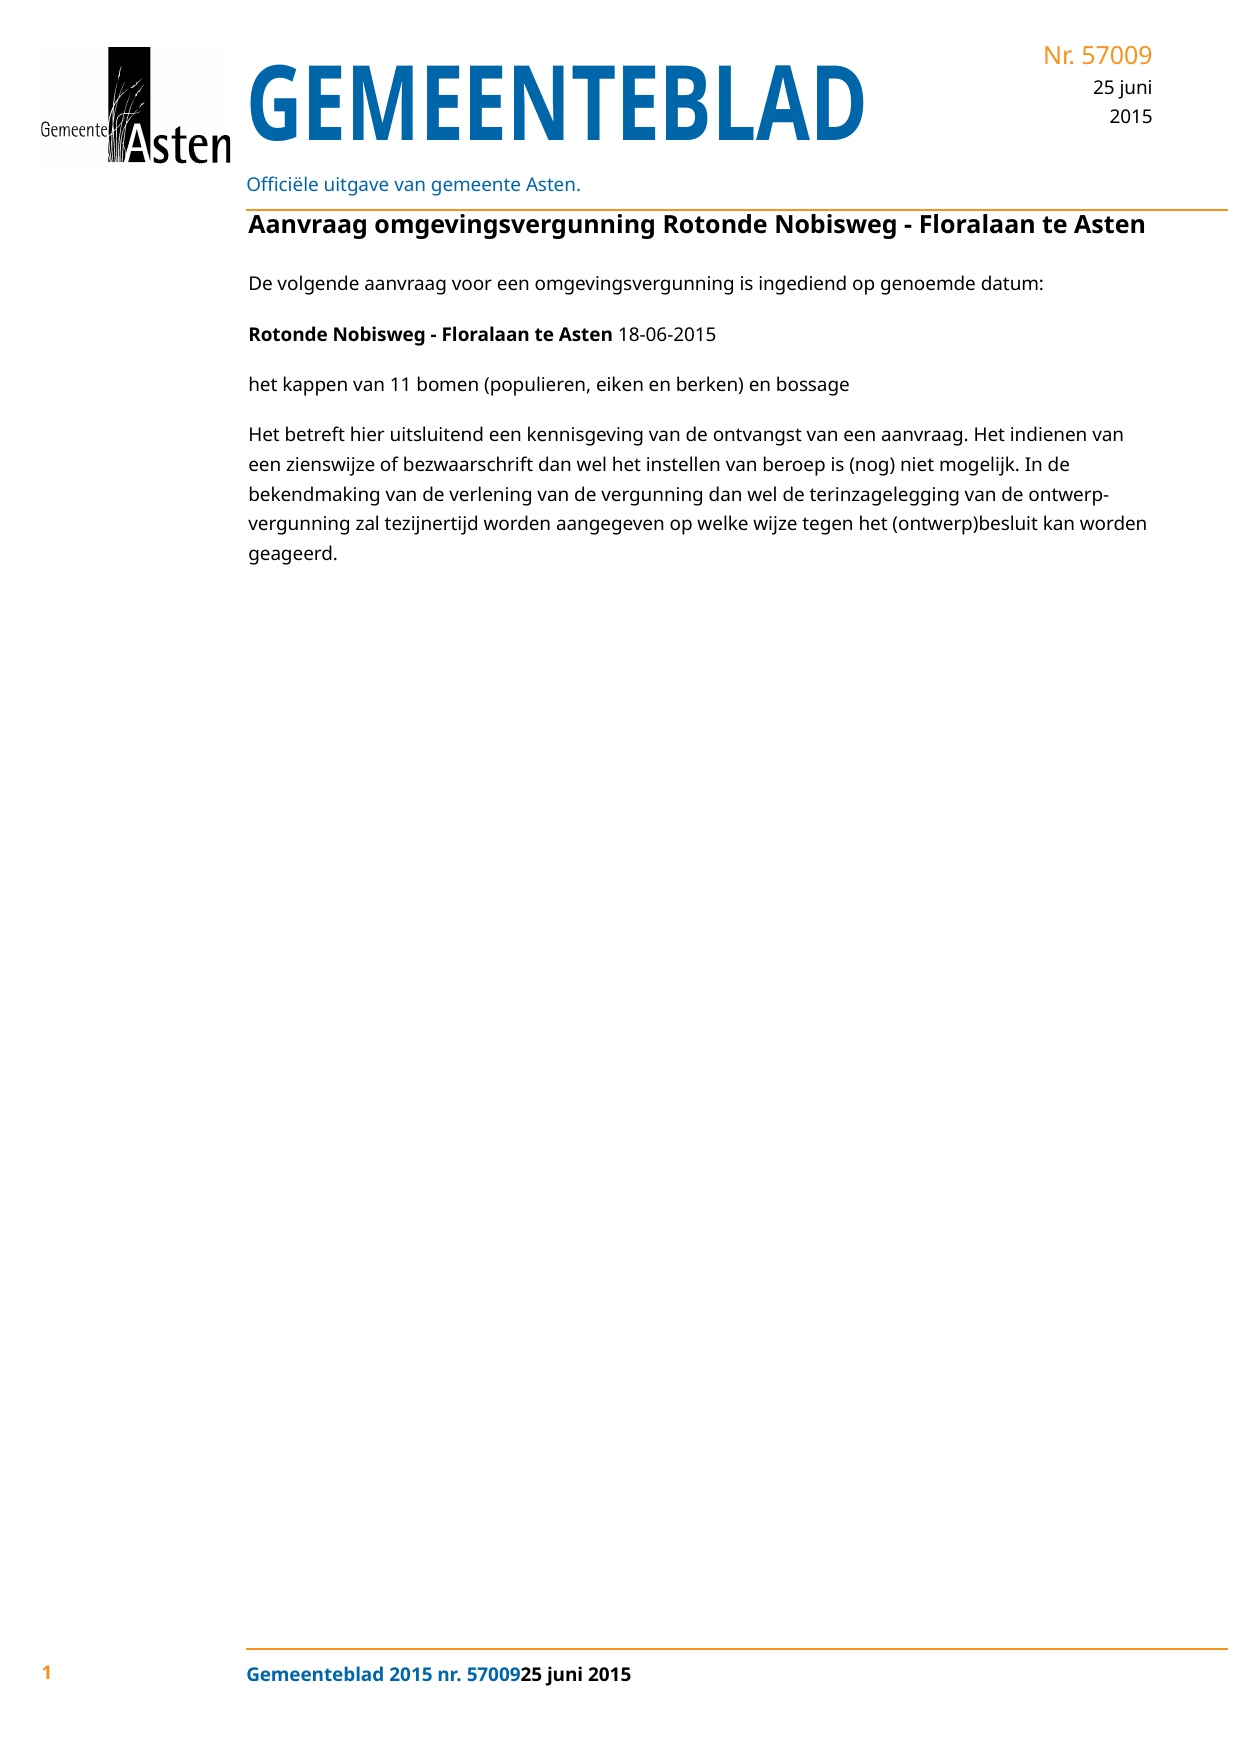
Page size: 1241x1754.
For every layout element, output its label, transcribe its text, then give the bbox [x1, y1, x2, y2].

text het kappen van 11 bomen (populieren, eiken en berken) en bossage [248, 371, 1152, 397]
text De volgende aanvraag voor een omgevingsvergunning is ingediend op genoemde datum: [248, 270, 1152, 296]
text Rotonde Nobisweg - Floralaan te Asten 18-06-2015 [248, 321, 1152, 346]
picture [41, 47, 231, 172]
text Het betreft hier uitsluitend een kennisgeving van de ontvangst van een aanvraag. Het indienen van een zienswijze of bezwaarschrift dan wel het instellen van beroep is (nog) niet mogelijk. In de bekendmaking van de verlening van de vergunning dan wel de terinzagelegging van de ontwerp-vergunning zal tezijnertijd worden aangegeven op welke wijze tegen het (ontwerp)besluit kan worden geageerd. [248, 422, 1152, 566]
text Aanvraag omgevingsvergunning Rotonde Nobisweg - Floralaan te Asten [248, 211, 1152, 241]
